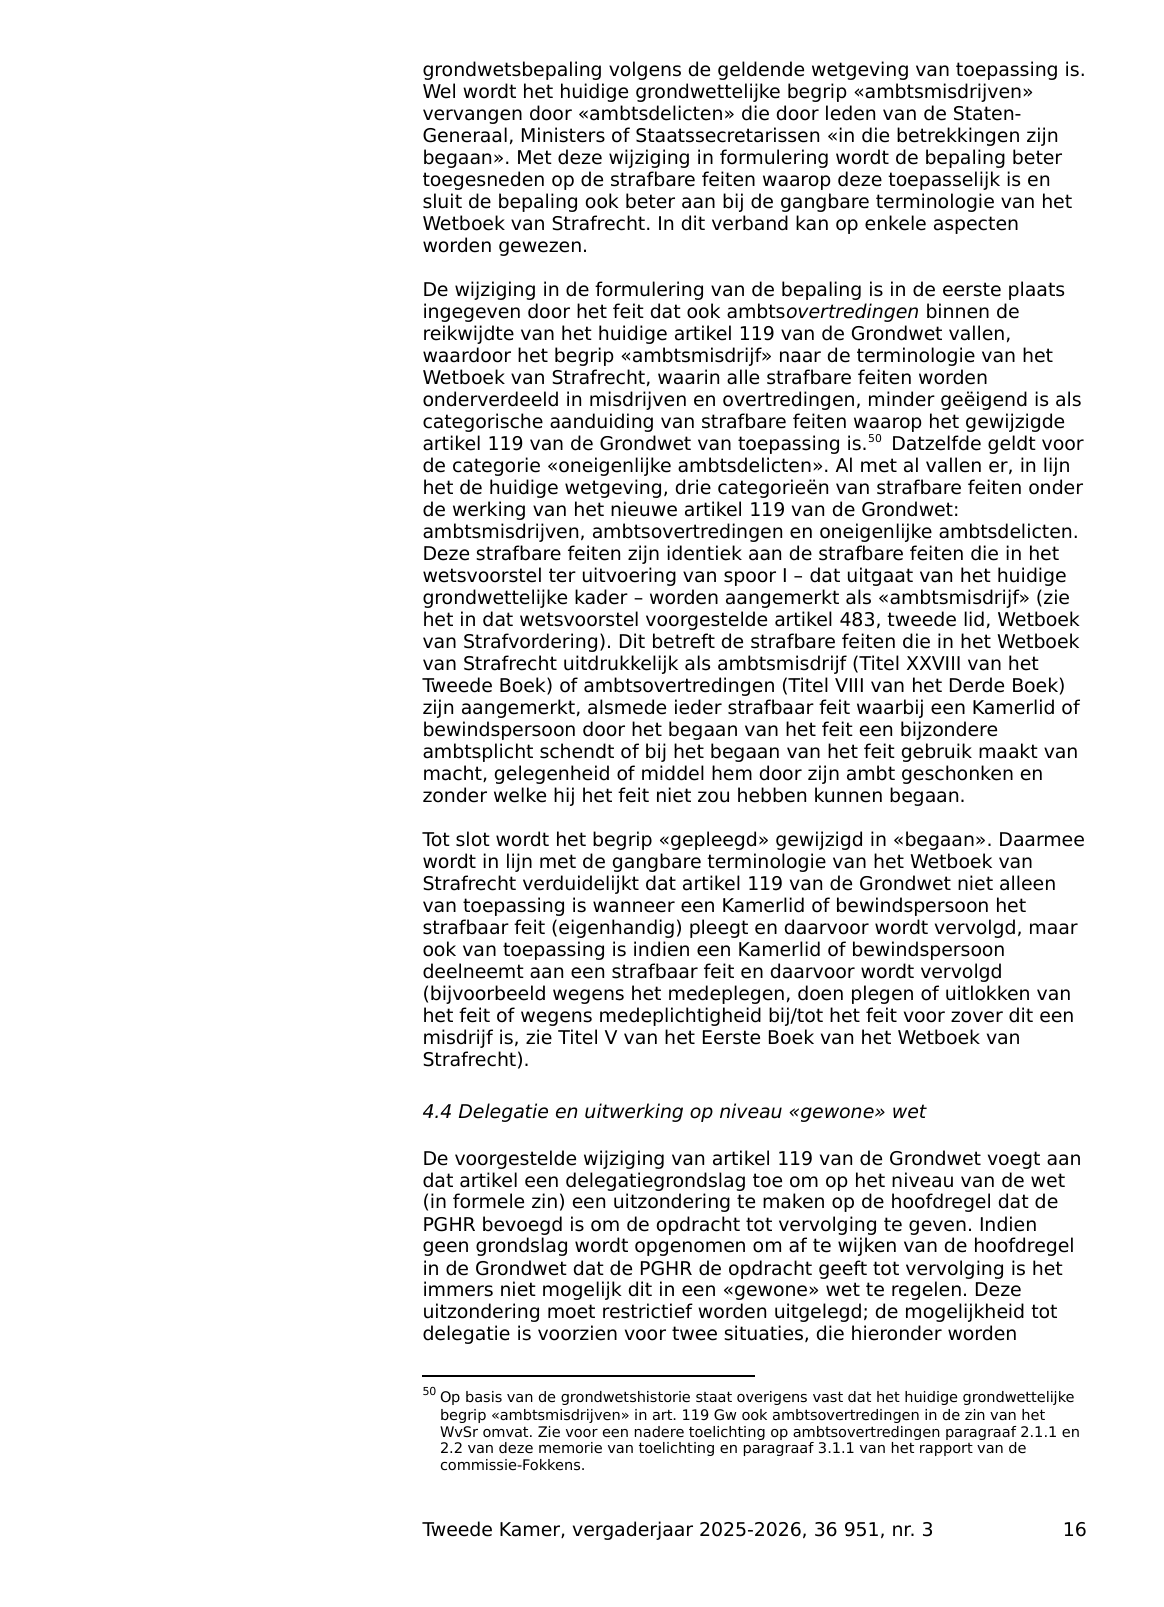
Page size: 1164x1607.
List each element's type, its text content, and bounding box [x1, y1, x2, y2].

text De voorgestelde wijziging van artikel 119 van de Grondwet voegt aan dat artikel een delegatiegrondslag toe om op het niveau van de wet (in formele zin) een uitzondering te maken op de hoofdregel dat de PGHR bevoegd is om de opdracht tot vervolging te geven. Indien geen grondslag wordt opgenomen om af te wijken van de hoofdregel in de Grondwet dat de PGHR de opdracht geeft tot vervolging is het immers niet mogelijk dit in een «gewone» wet te regelen. Deze uitzondering moet restrictief worden uitgelegd; de mogelijkheid tot delegatie is voorzien voor twee situaties, die hieronder worden [422, 1147, 1087, 1345]
text Tot slot wordt het begrip «gepleegd» gewijzigd in «begaan». Daarmee wordt in lijn met de gangbare terminologie van het Wetboek van Strafrecht verduidelijkt dat artikel 119 van de Grondwet niet alleen van toepassing is wanneer een Kamerlid of bewindspersoon het strafbaar feit (eigenhandig) pleegt en daarvoor wordt vervolgd, maar ook van toepassing is indien een Kamerlid of bewindspersoon deelneemt aan een strafbaar feit en daarvoor wordt vervolgd (bijvoorbeeld wegens het medeplegen, doen plegen of uitlokken van het feit of wegens medeplichtigheid bij/tot het feit voor zover dit een misdrijf is, zie Titel V van het Eerste Boek van het Wetboek van Strafrecht). [422, 829, 1087, 1071]
subtitle 4.4 Delegatie en uitwerking op niveau «gewone» wet [422, 1101, 1087, 1122]
text grondwetsbepaling volgens de geldende wetgeving van toepassing is. Wel wordt het huidige grondwettelijke begrip «ambtsmisdrijven» vervangen door «ambtsdelicten» die door leden van de Staten-Generaal, Ministers of Staatssecretarissen «in die betrekkingen zijn begaan». Met deze wijziging in formulering wordt de bepaling beter toegesneden op de strafbare feiten waarop deze toepasselijk is en sluit de bepaling ook beter aan bij de gangbare terminologie van het Wetboek van Strafrecht. In dit verband kan op enkele aspecten worden gewezen. [422, 59, 1087, 257]
text Op basis van de grondwetshistorie staat overigens vast dat het huidige grondwettelijke begrip «ambtsmisdrijven» in art. 119 Gw ook ambtsovertredingen in de zin van het WvSr omvat. Zie voor een nadere toelichting op ambtsovertredingen paragraaf 2.1.1 en 2.2 van deze memorie van toelichting en paragraaf 3.1.1 van het rapport van de commissie-Fokkens. [422, 1385, 1087, 1474]
text De wijziging in de formulering van de bepaling is in de eerste plaats ingegeven door het feit dat ook ambtsovertredingen binnen de reikwijdte van het huidige artikel 119 van de Grondwet vallen, waardoor het begrip «ambtsmisdrijf» naar de terminologie van het Wetboek van Strafrecht, waarin alle strafbare feiten worden onderverdeeld in misdrijven en overtredingen, minder geëigend is als categorische aanduiding van strafbare feiten waarop het gewijzigde artikel 119 van de Grondwet van toepassing is. Datzelfde geldt voor de categorie «oneigenlijke ambtsdelicten». Al met al vallen er, in lijn het de huidige wetgeving, drie categorieën van strafbare feiten onder de werking van het nieuwe artikel 119 van de Grondwet: ambtsmisdrijven, ambtsovertredingen en oneigenlijke ambtsdelicten. Deze strafbare feiten zijn identiek aan de strafbare feiten die in het wetsvoorstel ter uitvoering van spoor I – dat uitgaat van het huidige grondwettelijke kader – worden aangemerkt als «ambtsmisdrijf» (zie het in dat wetsvoorstel voorgestelde artikel 483, tweede lid, Wetboek van Strafvordering). Dit betreft de strafbare feiten die in het Wetboek van Strafrecht uitdrukkelijk als ambtsmisdrijf (Titel XXVIII van het Tweede Boek) of ambtsovertredingen (Titel VIII van het Derde Boek) zijn aangemerkt, alsmede ieder strafbaar feit waarbij een Kamerlid of bewindspersoon door het begaan van het feit een bijzondere ambtsplicht schendt of bij het begaan van het feit gebruik maakt van macht, gelegenheid of middel hem door zijn ambt geschonken en zonder welke hij het feit niet zou hebben kunnen begaan. [422, 279, 1087, 807]
